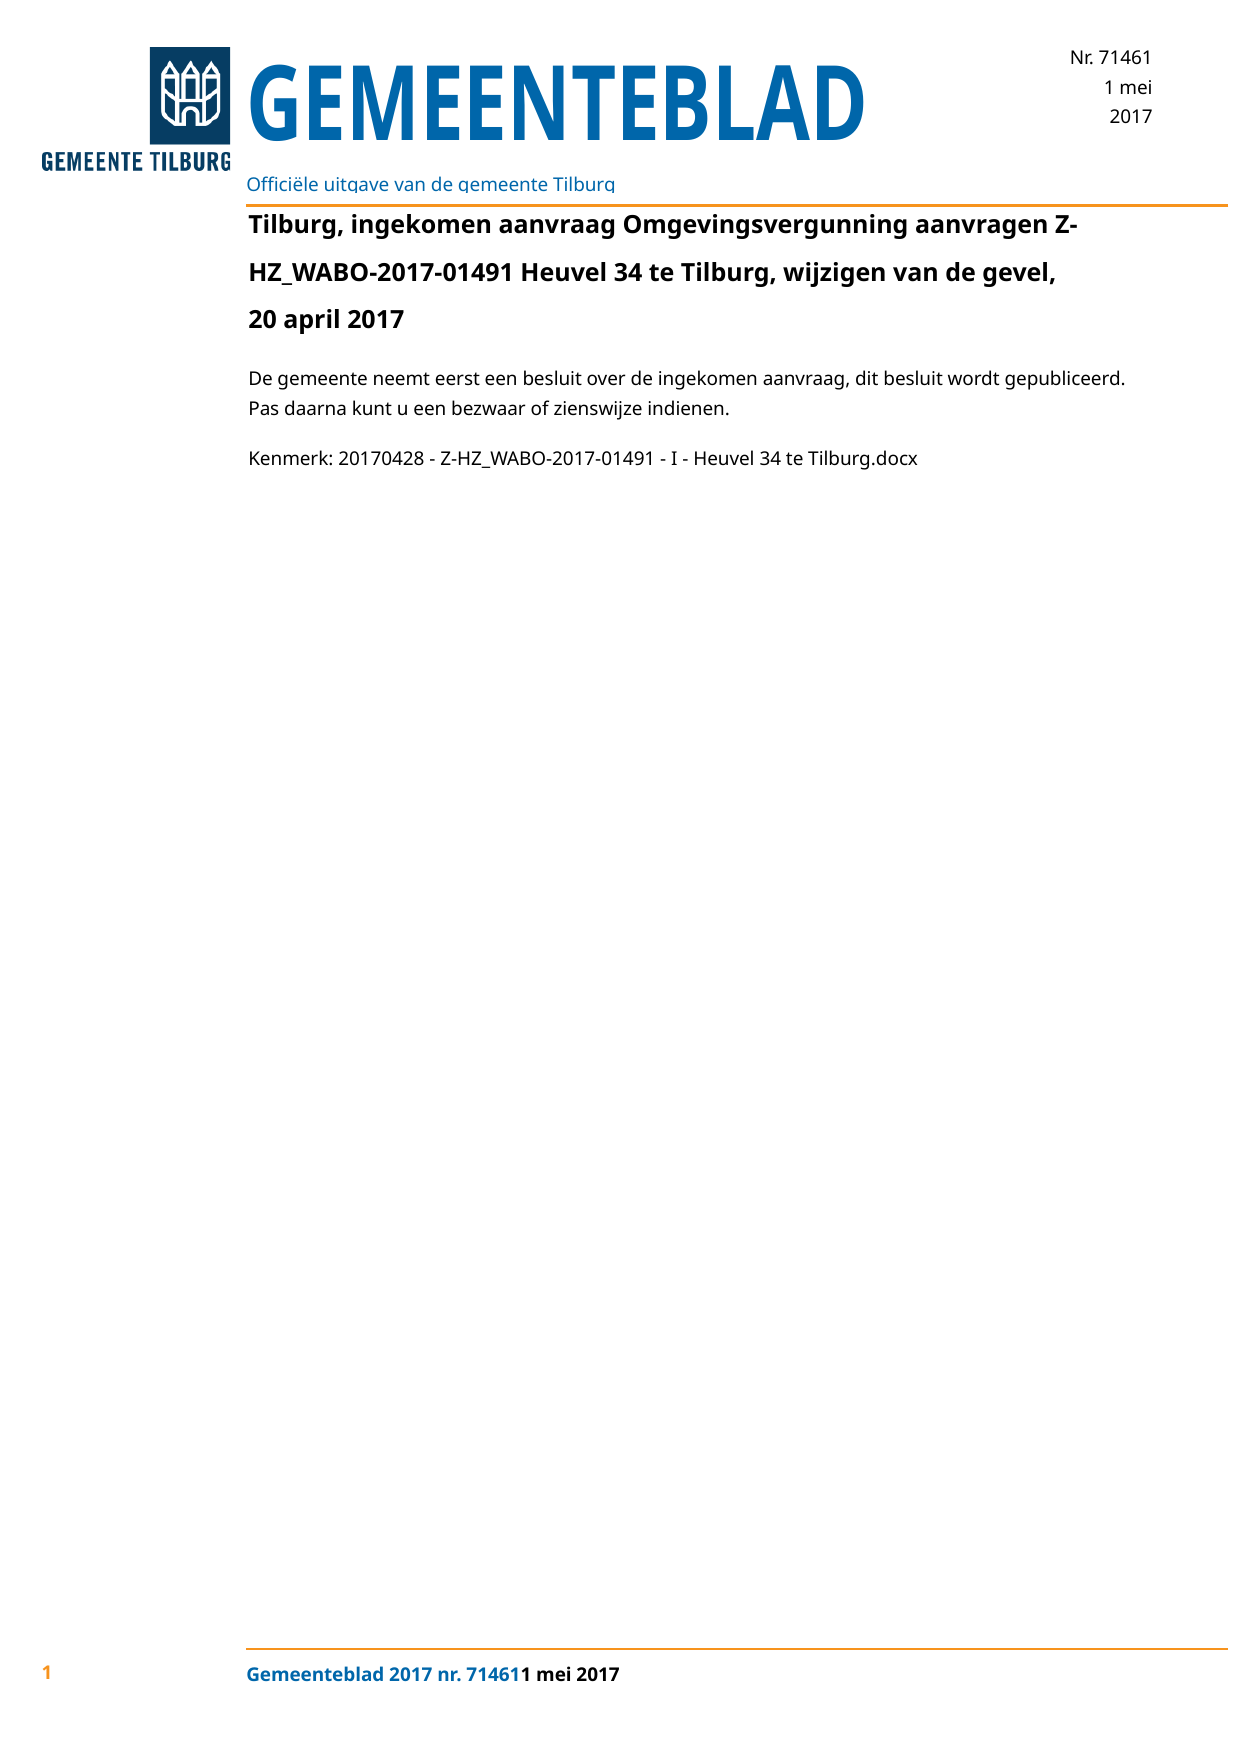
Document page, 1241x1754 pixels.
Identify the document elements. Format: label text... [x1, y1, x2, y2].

picture [41, 47, 231, 172]
text Kenmerk: 20170428 - Z-HZ_WABO-2017-01491 - I - Heuvel 34 te Tilburg.docx [248, 446, 1152, 471]
text Tilburg, ingekomen aanvraag Omgevingsvergunning aanvragen Z-HZ_WABO-2017-01491 Heuvel 34 te Tilburg, wijzigen van de gevel, 20 april 2017 [248, 207, 1152, 336]
text De gemeente neemt eerst een besluit over de ingekomen aanvraag, dit besluit wordt gepubliceerd. Pas daarna kunt u een bezwaar of zienswijze indienen. [248, 366, 1152, 421]
